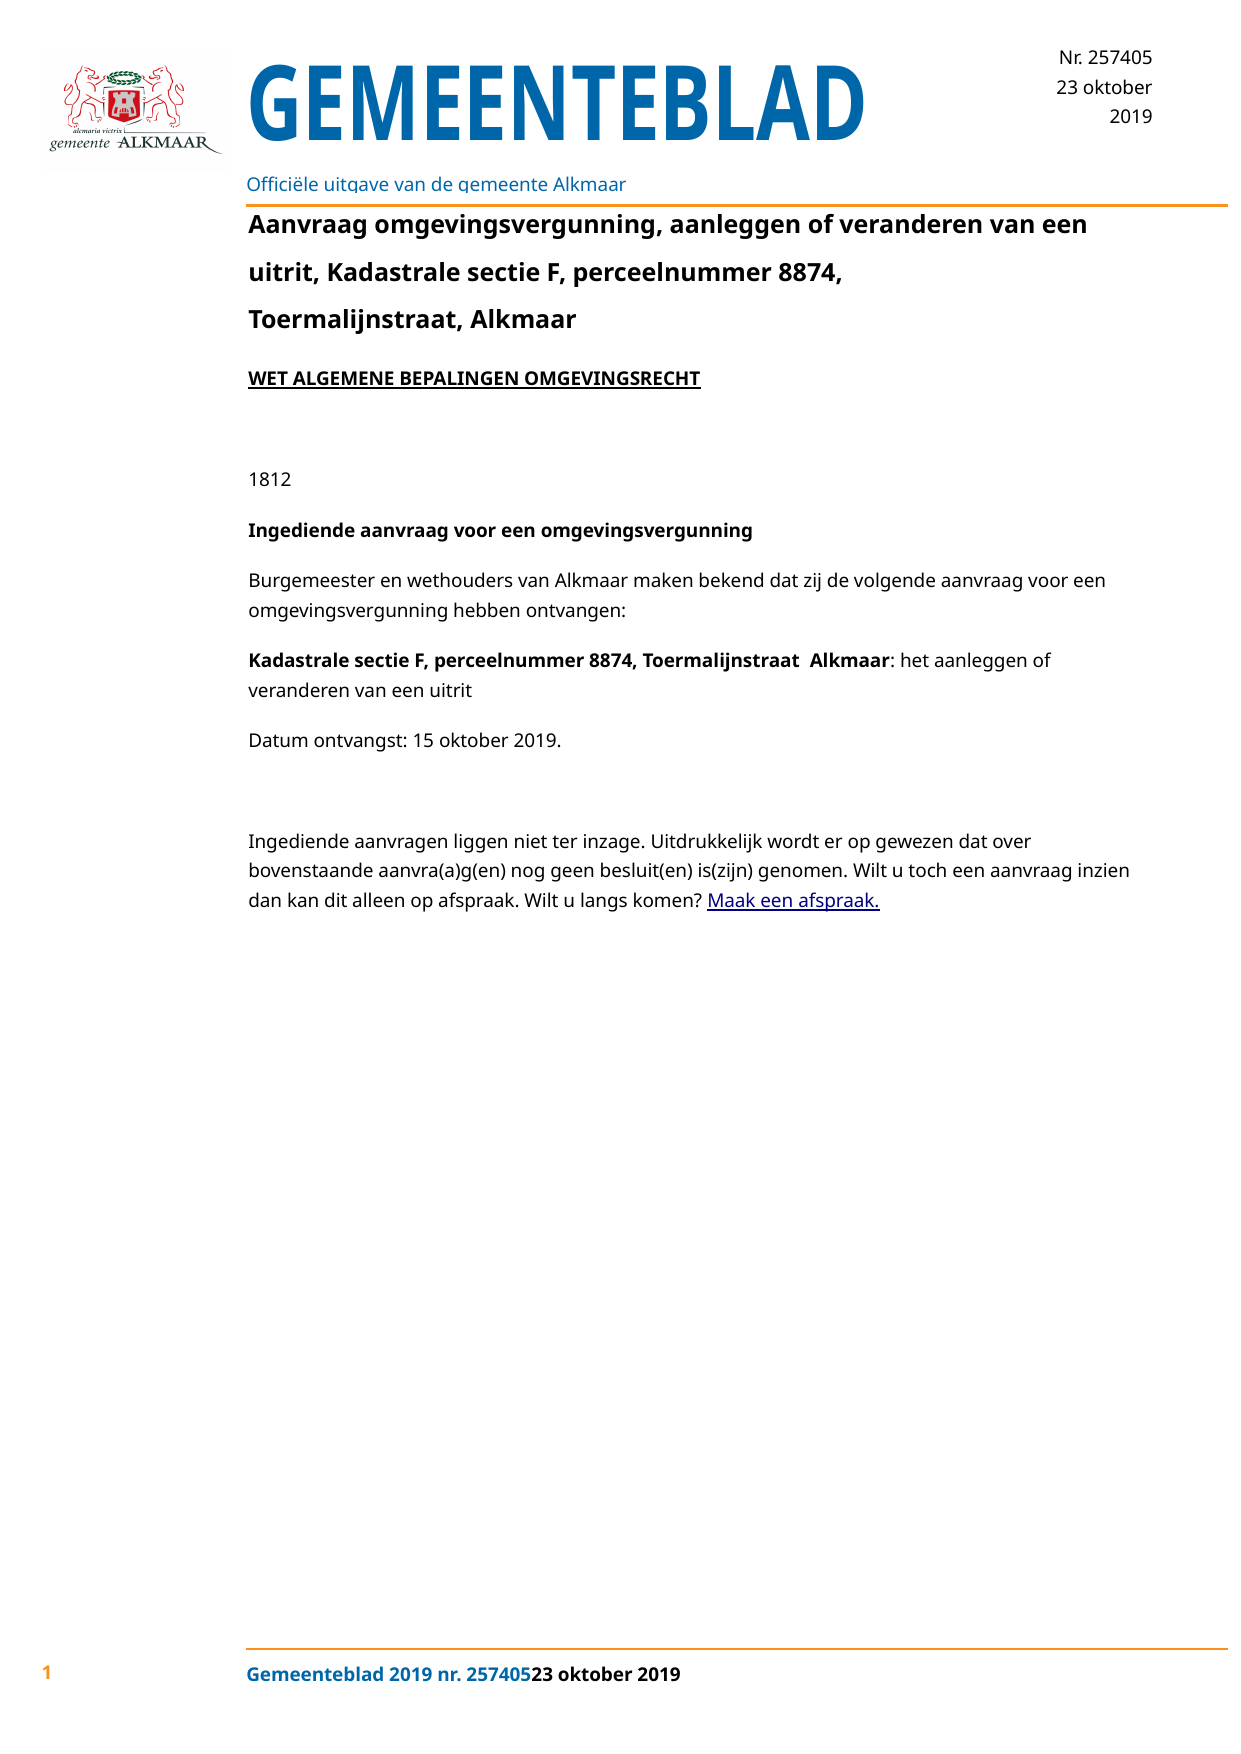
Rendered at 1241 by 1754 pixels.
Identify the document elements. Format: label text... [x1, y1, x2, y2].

text Kadastrale sectie F, perceelnummer 8874, Toermalijnstraat Alkmaar: het aanleggen of veranderen van een uitrit [248, 647, 1152, 702]
text Ingediende aanvraag voor een omgevingsvergunning [248, 517, 1152, 542]
text WET ALGEMENE BEPALINGEN OMGEVINGSRECHT [248, 366, 1152, 391]
text Datum ontvangst: 15 oktober 2019. [248, 727, 1152, 753]
text 1812 [248, 466, 1152, 492]
text Aanvraag omgevingsvergunning, aanleggen of veranderen van een uitrit, Kadastrale sectie F, perceelnummer 8874, Toermalijnstraat, Alkmaar [248, 207, 1152, 336]
text Ingediende aanvragen liggen niet ter inzage. Uitdrukkelijk wordt er op gewezen dat over bovenstaande aanvra(a)g(en) nog geen besluit(en) is(zijn) genomen. Wilt u toch een aanvraag inzien dan kan dit alleen op afspraak. Wilt u langs komen? Maak een afspraak. [248, 828, 1152, 913]
picture [41, 47, 231, 172]
text Burgemeester en wethouders van Alkmaar maken bekend dat zij de volgende aanvraag voor een omgevingsvergunning hebben ontvangen: [248, 567, 1152, 622]
